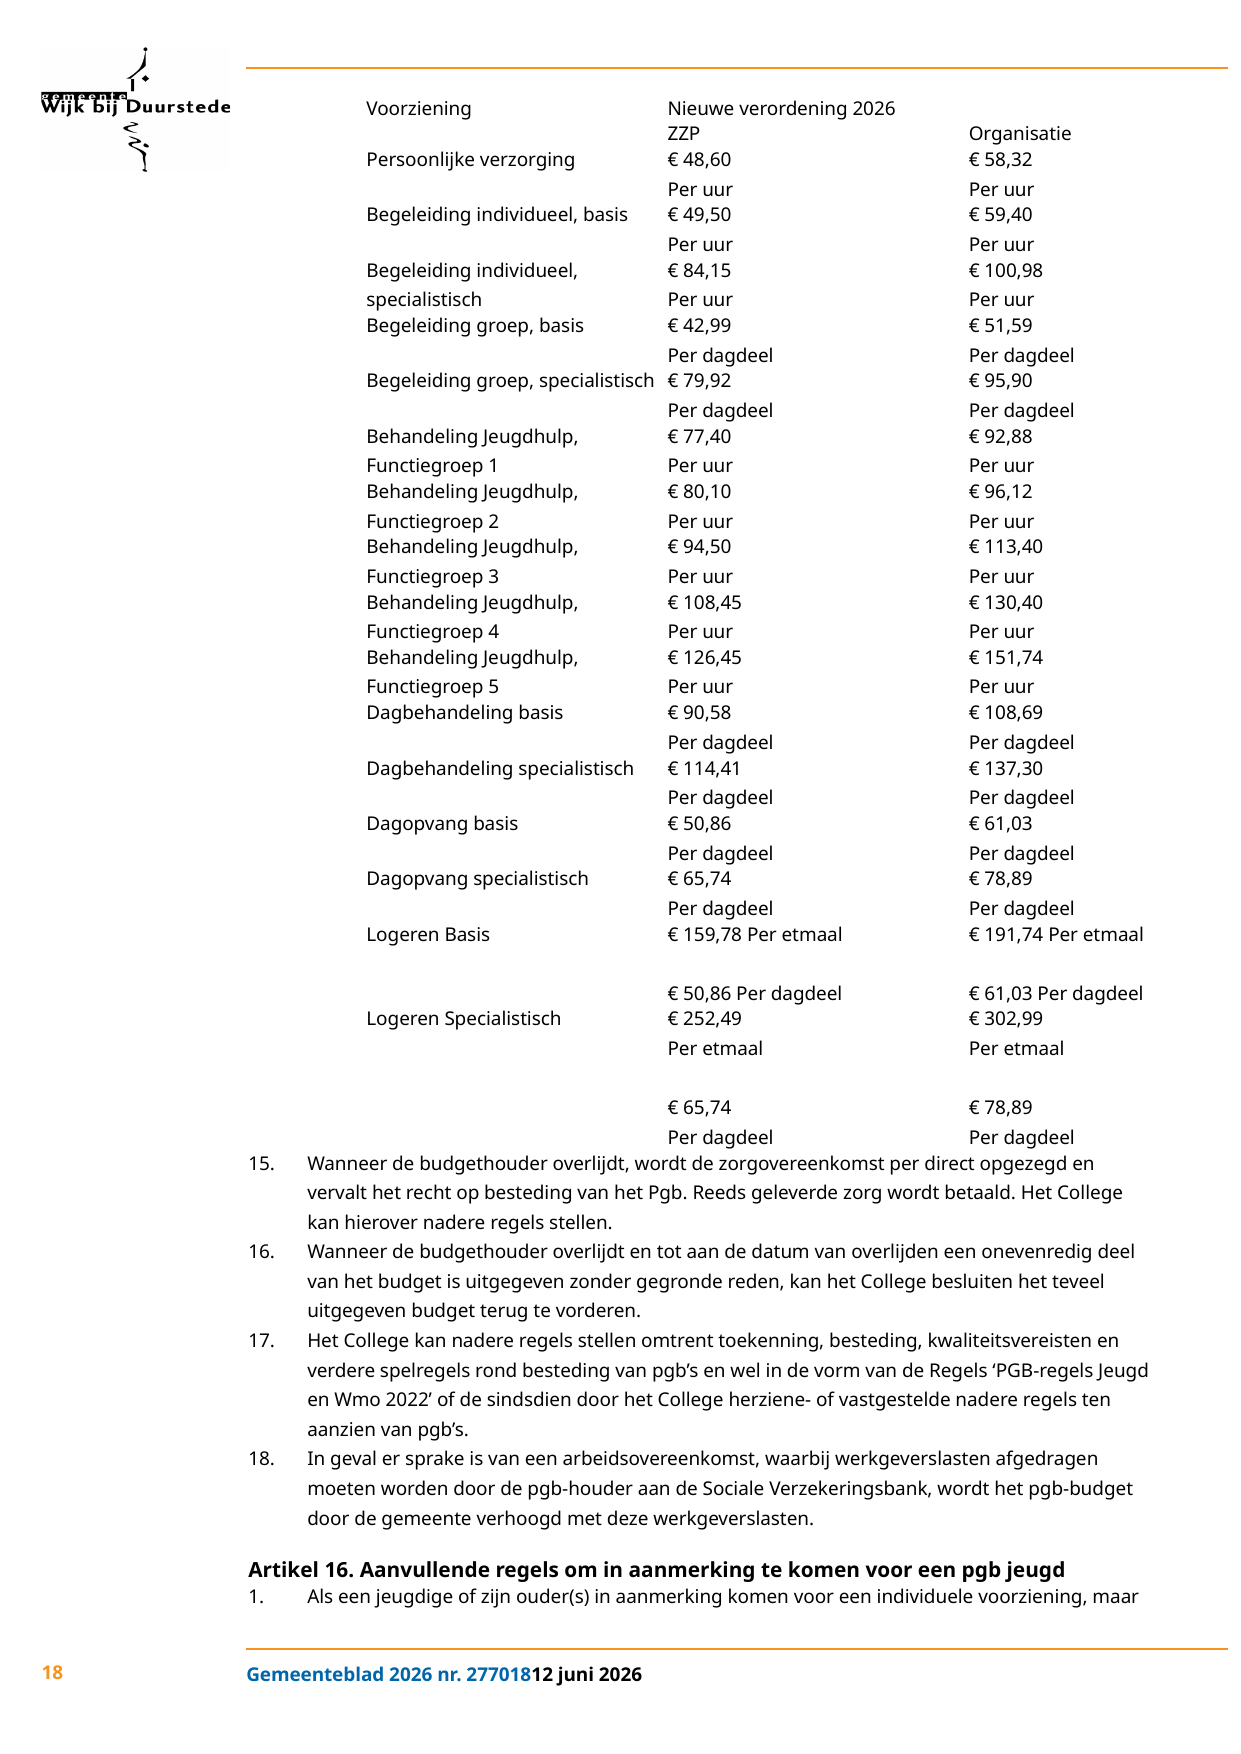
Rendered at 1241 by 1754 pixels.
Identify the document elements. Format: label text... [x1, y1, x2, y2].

table_cell € 51,59 Per dagdeel [969, 312, 1240, 368]
table_header Nieuwe verordening 2026 [667, 95, 1240, 121]
table_cell Dagbehandeling basis [366, 700, 667, 755]
table_cell € 79,92 Per dagdeel [667, 368, 968, 423]
table_cell € 108,69 Per dagdeel [969, 700, 1240, 755]
table_cell € 84,15 Per uur [667, 257, 968, 312]
table_cell Begeleiding individueel, specialistisch [366, 257, 667, 312]
table_cell € 58,32 Per uur [969, 146, 1240, 202]
list Wanneer de budgethouder overlijdt en tot aan de datum van overlijden een onevenredig deel van het budget is uitgegeven zonder gegronde reden, kan het College besluiten het teveel uitgegeven budget terug te vorderen. [248, 1238, 1152, 1323]
table_cell € 302,99 Per etmaal € 78,89 Per dagdeel [969, 1006, 1240, 1150]
table_cell Behandeling Jeugdhulp, Functiegroep 3 [366, 534, 667, 589]
table_cell € 126,45 Per uur [667, 644, 968, 699]
table_cell € 108,45 Per uur [667, 589, 968, 644]
list In geval er sprake is van een arbeidsovereenkomst, waarbij werkgeverslasten afgedragen moeten worden door de pgb-houder aan de Sociale Verzekeringsbank, wordt het pgb-budget door de gemeente verhoogd met deze werkgeverslasten. [248, 1446, 1152, 1531]
table_cell € 130,40 Per uur [969, 589, 1240, 644]
table_header Voorziening [366, 95, 667, 121]
table_cell Logeren Specialistisch [366, 1006, 667, 1150]
list Het College kan nadere regels stellen omtrent toekenning, besteding, kwaliteitsvereisten en verdere spelregels rond besteding van pgb’s en wel in de vorm van de Regels ‘PGB-regels Jeugd en Wmo 2022’ of de sindsdien door het College herziene- of vastgestelde nadere regels ten aanzien van pgb’s. [248, 1327, 1152, 1442]
list Wanneer de budgethouder overlijdt, wordt de zorgovereenkomst per direct opgezegd en vervalt het recht op besteding van het Pgb. Reeds geleverde zorg wordt betaald. Het College kan hierover nadere regels stellen. [248, 1150, 1152, 1235]
text Artikel 16. Aanvullende regels om in aanmerking te komen voor een pgb jeugd [248, 1555, 1152, 1584]
table_cell Persoonlijke verzorging [366, 146, 667, 202]
table_cell € 48,60 Per uur [667, 146, 968, 202]
picture [41, 47, 231, 172]
table_cell Behandeling Jeugdhulp, Functiegroep 4 [366, 589, 667, 644]
table_cell Begeleiding groep, basis [366, 312, 667, 368]
table_cell € 151,74 Per uur [969, 644, 1240, 699]
table_cell € 59,40 Per uur [969, 202, 1240, 257]
table_cell € 65,74 Per dagdeel [667, 865, 968, 921]
table_cell € 137,30 Per dagdeel [969, 755, 1240, 810]
table_cell € 42,99 Per dagdeel [667, 312, 968, 368]
table_cell ZZP [667, 121, 968, 146]
table_cell € 78,89 Per dagdeel [969, 865, 1240, 921]
table_cell Behandeling Jeugdhulp, Functiegroep 5 [366, 644, 667, 699]
table_cell € 114,41 Per dagdeel [667, 755, 968, 810]
table_cell € 49,50 Per uur [667, 202, 968, 257]
table_cell € 191,74 Per etmaal € 61,03 Per dagdeel [969, 921, 1240, 1006]
table_cell Logeren Basis [366, 921, 667, 1006]
table_cell Organisatie [969, 121, 1240, 146]
table_cell Begeleiding individueel, basis [366, 202, 667, 257]
table_cell € 252,49 Per etmaal € 65,74 Per dagdeel [667, 1006, 968, 1150]
list Als een jeugdige of zijn ouder(s) in aanmerking komen voor een individuele voorziening, maar [248, 1584, 1152, 1609]
table_cell € 113,40 Per uur [969, 534, 1240, 589]
table_cell € 90,58 Per dagdeel [667, 700, 968, 755]
table_cell € 77,40 Per uur [667, 423, 968, 478]
table_cell € 50,86 Per dagdeel [667, 810, 968, 865]
table_cell Begeleiding groep, specialistisch [366, 368, 667, 423]
table_cell Behandeling Jeugdhulp, Functiegroep 1 [366, 423, 667, 478]
table_cell Behandeling Jeugdhulp, Functiegroep 2 [366, 478, 667, 533]
table_cell Dagopvang basis [366, 810, 667, 865]
table_cell € 95,90 Per dagdeel [969, 368, 1240, 423]
table_cell € 94,50 Per uur [667, 534, 968, 589]
table_cell € 100,98 Per uur [969, 257, 1240, 312]
table_cell [366, 121, 667, 146]
table_cell Dagbehandeling specialistisch [366, 755, 667, 810]
table_cell € 80,10 Per uur [667, 478, 968, 533]
table_cell € 92,88 Per uur [969, 423, 1240, 478]
table_cell Dagopvang specialistisch [366, 865, 667, 921]
table_cell € 159,78 Per etmaal € 50,86 Per dagdeel [667, 921, 968, 1006]
table_cell € 96,12 Per uur [969, 478, 1240, 533]
table_cell € 61,03 Per dagdeel [969, 810, 1240, 865]
